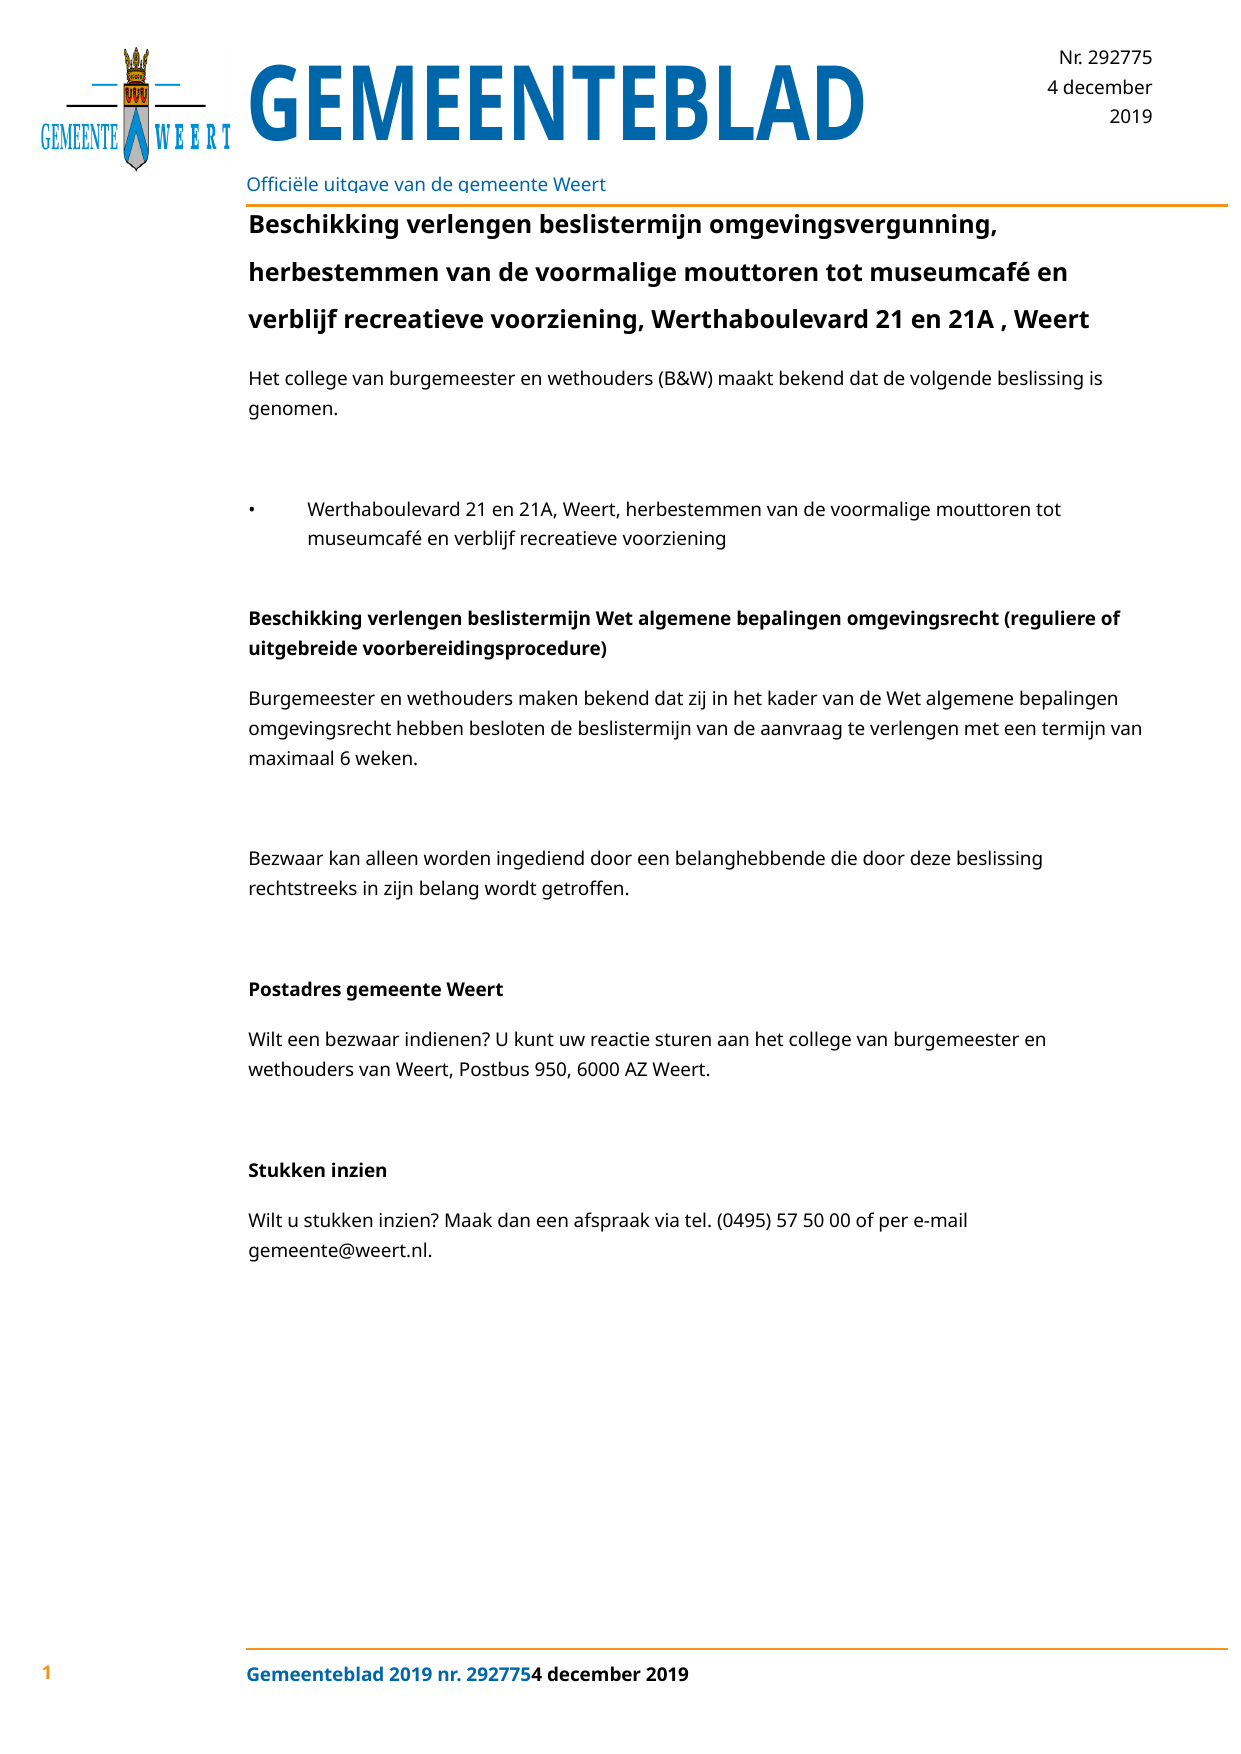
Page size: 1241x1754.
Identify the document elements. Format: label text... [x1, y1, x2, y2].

text Postadres gemeente Weert [248, 976, 1152, 1002]
text Bezwaar kan alleen worden ingediend door een belanghebbende die door deze beslissing rechtstreeks in zijn belang wordt getroffen. [248, 846, 1152, 901]
text Beschikking verlengen beslistermijn Wet algemene bepalingen omgevingsrecht (reguliere of uitgebreide voorbereidingsprocedure) [248, 606, 1152, 661]
text Het college van burgemeester en wethouders (B&W) maakt bekend dat de volgende beslissing is genomen. [248, 366, 1152, 421]
text Beschikking verlengen beslistermijn omgevingsvergunning, herbestemmen van de voormalige mouttoren tot museumcafé en verblijf recreatieve voorziening, Werthaboulevard 21 en 21A , Weert [248, 207, 1152, 336]
text Wilt u stukken inzien? Maak dan een afspraak via tel. (0495) 57 50 00 of per e-mail gemeente@weert.nl. [248, 1207, 1152, 1262]
list Werthaboulevard 21 en 21A, Weert, herbestemmen van de voormalige mouttoren tot museumcafé en verblijf recreatieve voorziening [248, 496, 1152, 551]
text Burgemeester en wethouders maken bekend dat zij in het kader van de Wet algemene bepalingen omgevingsrecht hebben besloten de beslistermijn van de aanvraag te verlengen met een termijn van maximaal 6 weken. [248, 686, 1152, 770]
text Wilt een bezwaar indienen? U kunt uw reactie sturen aan het college van burgemeester en wethouders van Weert, Postbus 950, 6000 AZ Weert. [248, 1026, 1152, 1082]
text Stukken inzien [248, 1157, 1152, 1182]
picture [41, 47, 231, 172]
